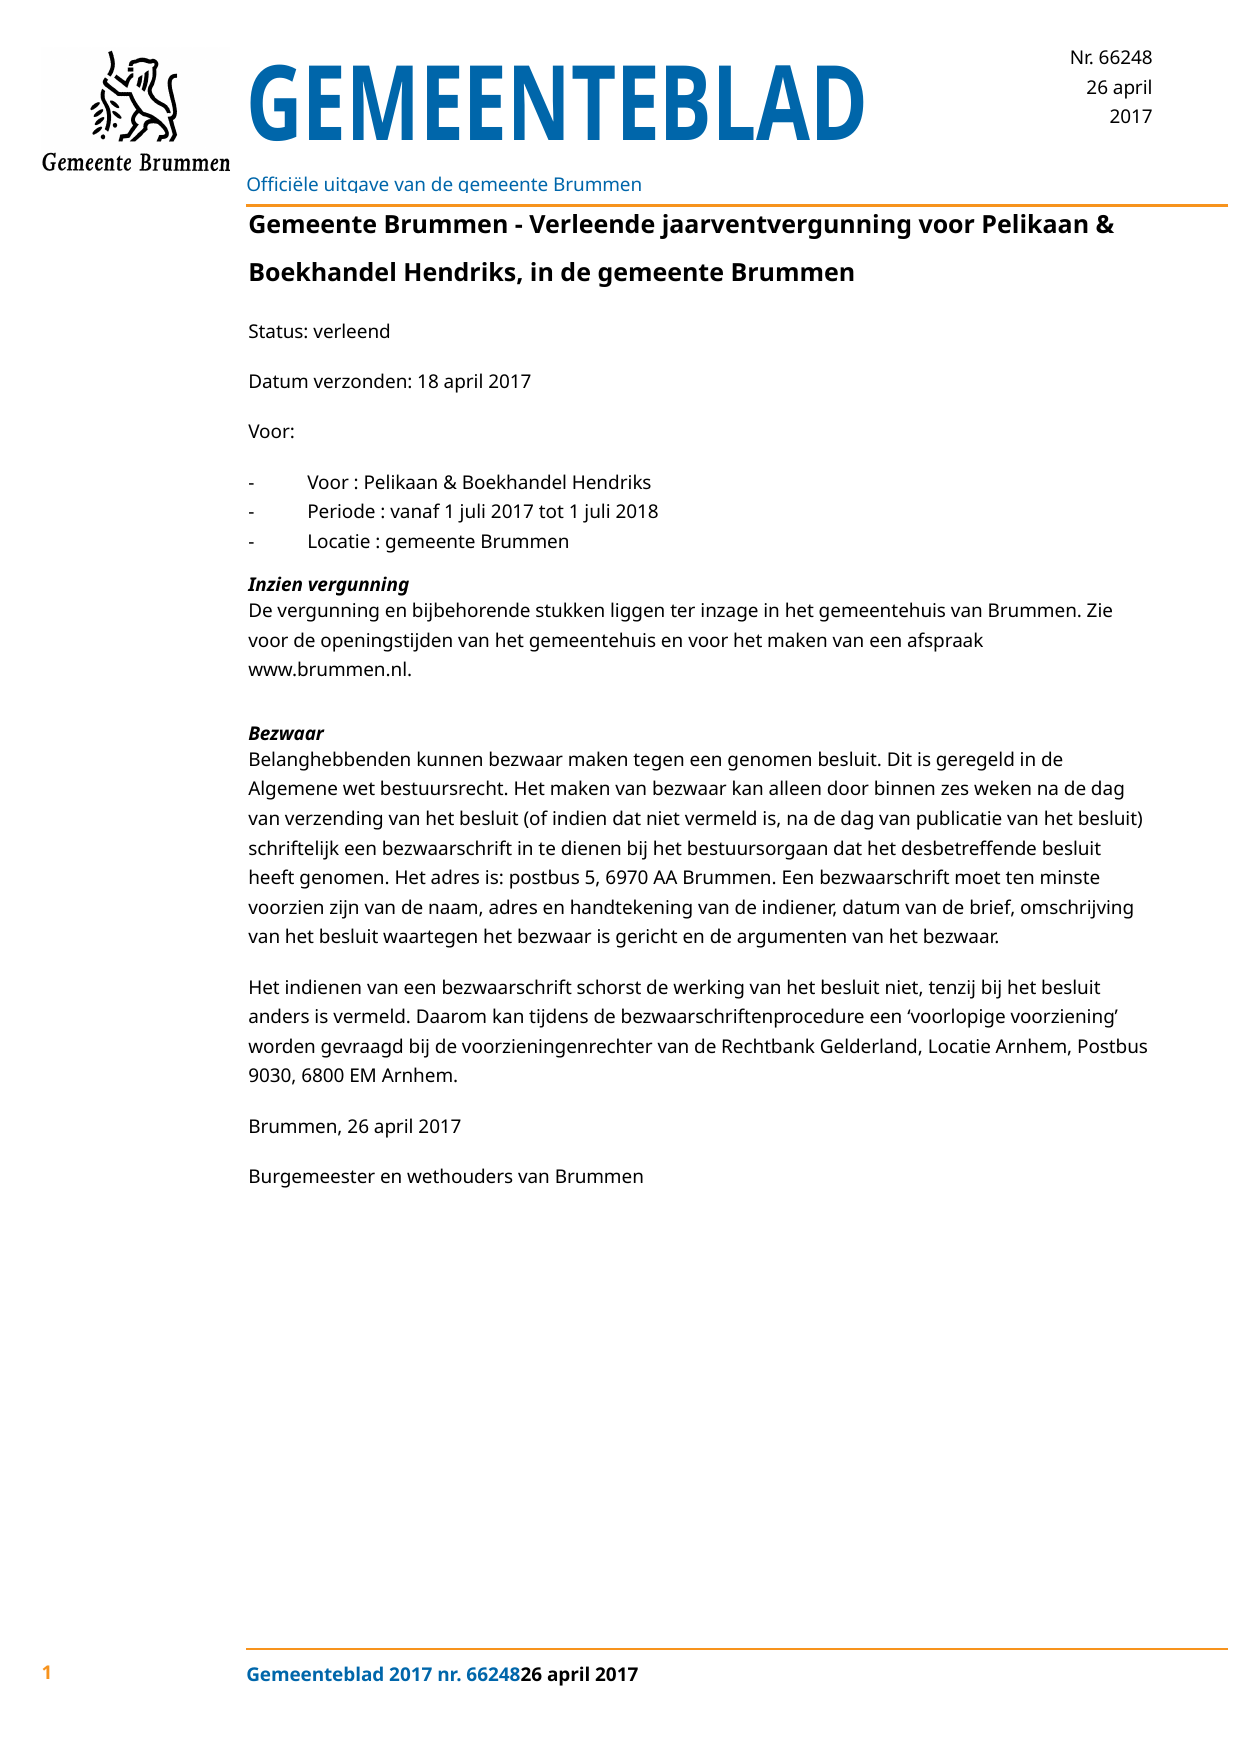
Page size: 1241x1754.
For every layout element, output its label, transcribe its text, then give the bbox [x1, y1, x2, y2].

text Brummen, 26 april 2017 [248, 1113, 1152, 1139]
text Inzien vergunning [248, 571, 1152, 597]
text Voor: [248, 419, 1152, 444]
list Voor : Pelikaan & Boekhandel Hendriks [248, 469, 1152, 495]
text Status: verleend [248, 318, 1152, 344]
picture [41, 47, 231, 172]
text De vergunning en bijbehorende stukken liggen ter inzage in het gemeentehuis van Brummen. Zie voor de openingstijden van het gemeentehuis en voor het maken van een afspraak www.brummen.nl. [248, 597, 1152, 682]
text Belanghebbenden kunnen bezwaar maken tegen een genomen besluit. Dit is geregeld in de Algemene wet bestuursrecht. Het maken van bezwaar kan alleen door binnen zes weken na de dag van verzending van het besluit (of indien dat niet vermeld is, na de dag van publicatie van het besluit) schriftelijk een bezwaarschrift in te dienen bij het bestuursorgaan dat het desbetreffende besluit heeft genomen. Het adres is: postbus 5, 6970 AA Brummen. Een bezwaarschrift moet ten minste voorzien zijn van de naam, adres en handtekening van de indiener, datum van de brief, omschrijving van het besluit waartegen het bezwaar is gericht en de argumenten van het bezwaar. [248, 746, 1152, 949]
text Bezwaar [248, 720, 1152, 746]
text Datum verzonden: 18 april 2017 [248, 368, 1152, 394]
text Burgemeester en wethouders van Brummen [248, 1163, 1152, 1189]
list Locatie : gemeente Brummen [248, 528, 1152, 554]
text Het indienen van een bezwaarschrift schorst de werking van het besluit niet, tenzij bij het besluit anders is vermeld. Daarom kan tijdens de bezwaarschriftenprocedure een ‘voorlopige voorziening’ worden gevraagd bij de voorzieningenrechter van de Rechtbank Gelderland, Locatie Arnhem, Postbus 9030, 6800 EM Arnhem. [248, 974, 1152, 1088]
list Periode : vanaf 1 juli 2017 tot 1 juli 2018 [248, 499, 1152, 524]
text Gemeente Brummen - Verleende jaarventvergunning voor Pelikaan & Boekhandel Hendriks, in de gemeente Brummen [248, 207, 1152, 288]
